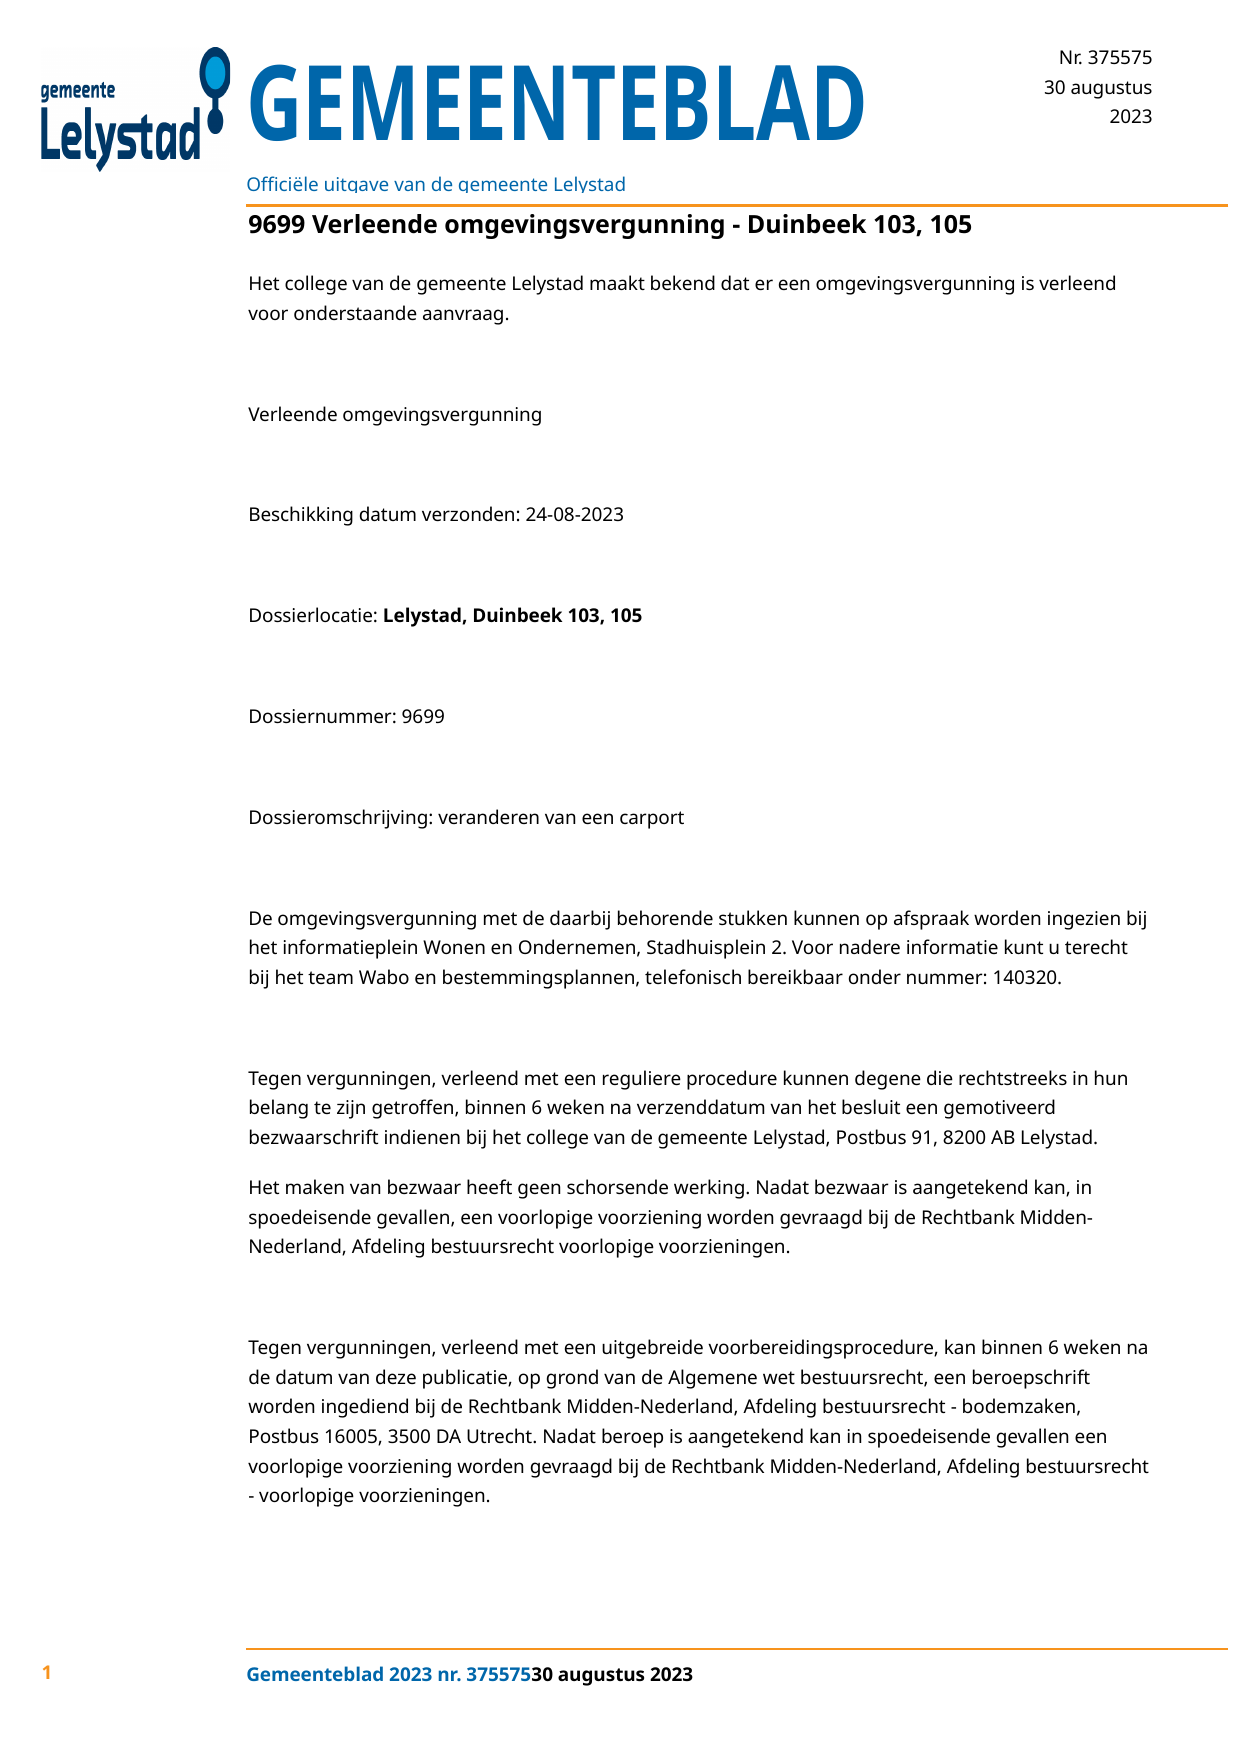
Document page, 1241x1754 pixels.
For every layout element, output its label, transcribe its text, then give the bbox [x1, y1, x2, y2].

text Beschikking datum verzonden: 24-08-2023 [248, 502, 1152, 527]
text Dossiernummer: 9699 [248, 703, 1152, 729]
text Het college van de gemeente Lelystad maakt bekend dat er een omgevingsvergunning is verleend voor onderstaande aanvraag. [248, 270, 1152, 326]
text Tegen vergunningen, verleend met een reguliere procedure kunnen degene die rechtstreeks in hun belang te zijn getroffen, binnen 6 weken na verzenddatum van het besluit een gemotiveerd bezwaarschrift indienen bij het college van de gemeente Lelystad, Postbus 91, 8200 AB Lelystad. [248, 1065, 1152, 1150]
text Tegen vergunningen, verleend met een uitgebreide voorbereidingsprocedure, kan binnen 6 weken na de datum van deze publicatie, op grond van de Algemene wet bestuursrecht, een beroepschrift worden ingediend bij de Rechtbank Midden-Nederland, Afdeling bestuursrecht - bodemzaken, Postbus 16005, 3500 DA Utrecht. Nadat beroep is aangetekend kan in spoedeisende gevallen een voorlopige voorziening worden gevraagd bij de Rechtbank Midden-Nederland, Afdeling bestuursrecht - voorlopige voorzieningen. [248, 1334, 1152, 1508]
text Het maken van bezwaar heeft geen schorsende werking. Nadat bezwaar is aangetekend kan, in spoedeisende gevallen, een voorlopige voorziening worden gevraagd bij de Rechtbank Midden-Nederland, Afdeling bestuursrecht voorlopige voorzieningen. [248, 1174, 1152, 1259]
text Dossieromschrijving: veranderen van een carport [248, 804, 1152, 830]
text Verleende omgevingsvergunning [248, 401, 1152, 426]
picture [41, 47, 231, 172]
text 9699 Verleende omgevingsvergunning - Duinbeek 103, 105 [248, 207, 1152, 241]
text Dossierlocatie: Lelystad, Duinbeek 103, 105 [248, 602, 1152, 628]
text De omgevingsvergunning met de daarbij behorende stukken kunnen op afspraak worden ingezien bij het informatieplein Wonen en Ondernemen, Stadhuisplein 2. Voor nadere informatie kunt u terecht bij het team Wabo en bestemmingsplannen, telefonisch bereikbaar onder nummer: 140320. [248, 905, 1152, 990]
